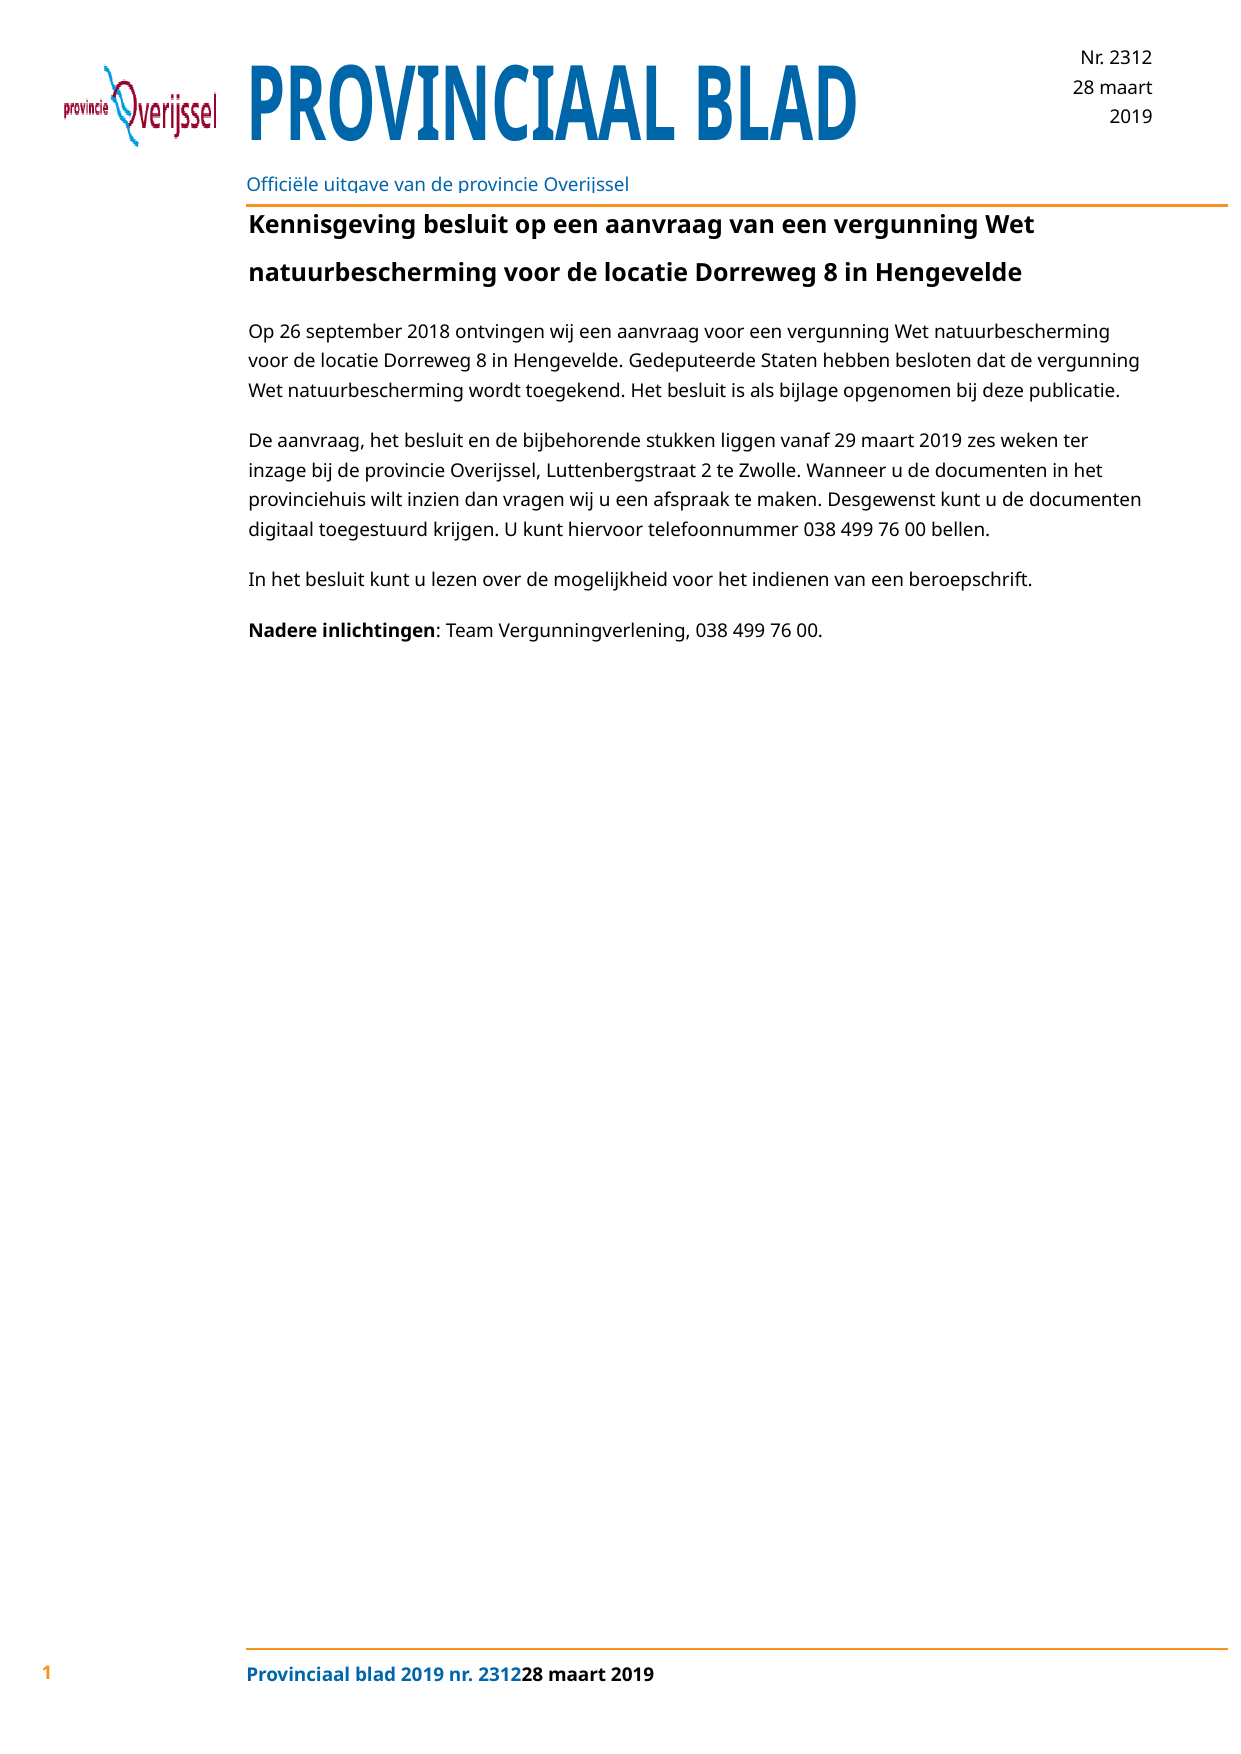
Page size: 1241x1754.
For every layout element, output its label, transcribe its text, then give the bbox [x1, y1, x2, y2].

picture [41, 47, 231, 172]
text Op 26 september 2018 ontvingen wij een aanvraag voor een vergunning Wet natuurbescherming voor de locatie Dorreweg 8 in Hengevelde. Gedeputeerde Staten hebben besloten dat de vergunning Wet natuurbescherming wordt toegekend. Het besluit is als bijlage opgenomen bij deze publicatie. [248, 318, 1152, 403]
text In het besluit kunt u lezen over de mogelijkheid voor het indienen van een beroepschrift. [248, 567, 1152, 592]
text Nadere inlichtingen: Team Vergunningverlening, 038 499 76 00. [248, 617, 1152, 643]
text De aanvraag, het besluit en de bijbehorende stukken liggen vanaf 29 maart 2019 zes weken ter inzage bij de provincie Overijssel, Luttenbergstraat 2 te Zwolle. Wanneer u de documenten in het provinciehuis wilt inzien dan vragen wij u een afspraak te maken. Desgewenst kunt u de documenten digitaal toegestuurd krijgen. U kunt hiervoor telefoonnummer 038 499 76 00 bellen. [248, 427, 1152, 542]
text Kennisgeving besluit op een aanvraag van een vergunning Wet natuurbescherming voor de locatie Dorreweg 8 in Hengevelde [248, 207, 1152, 288]
